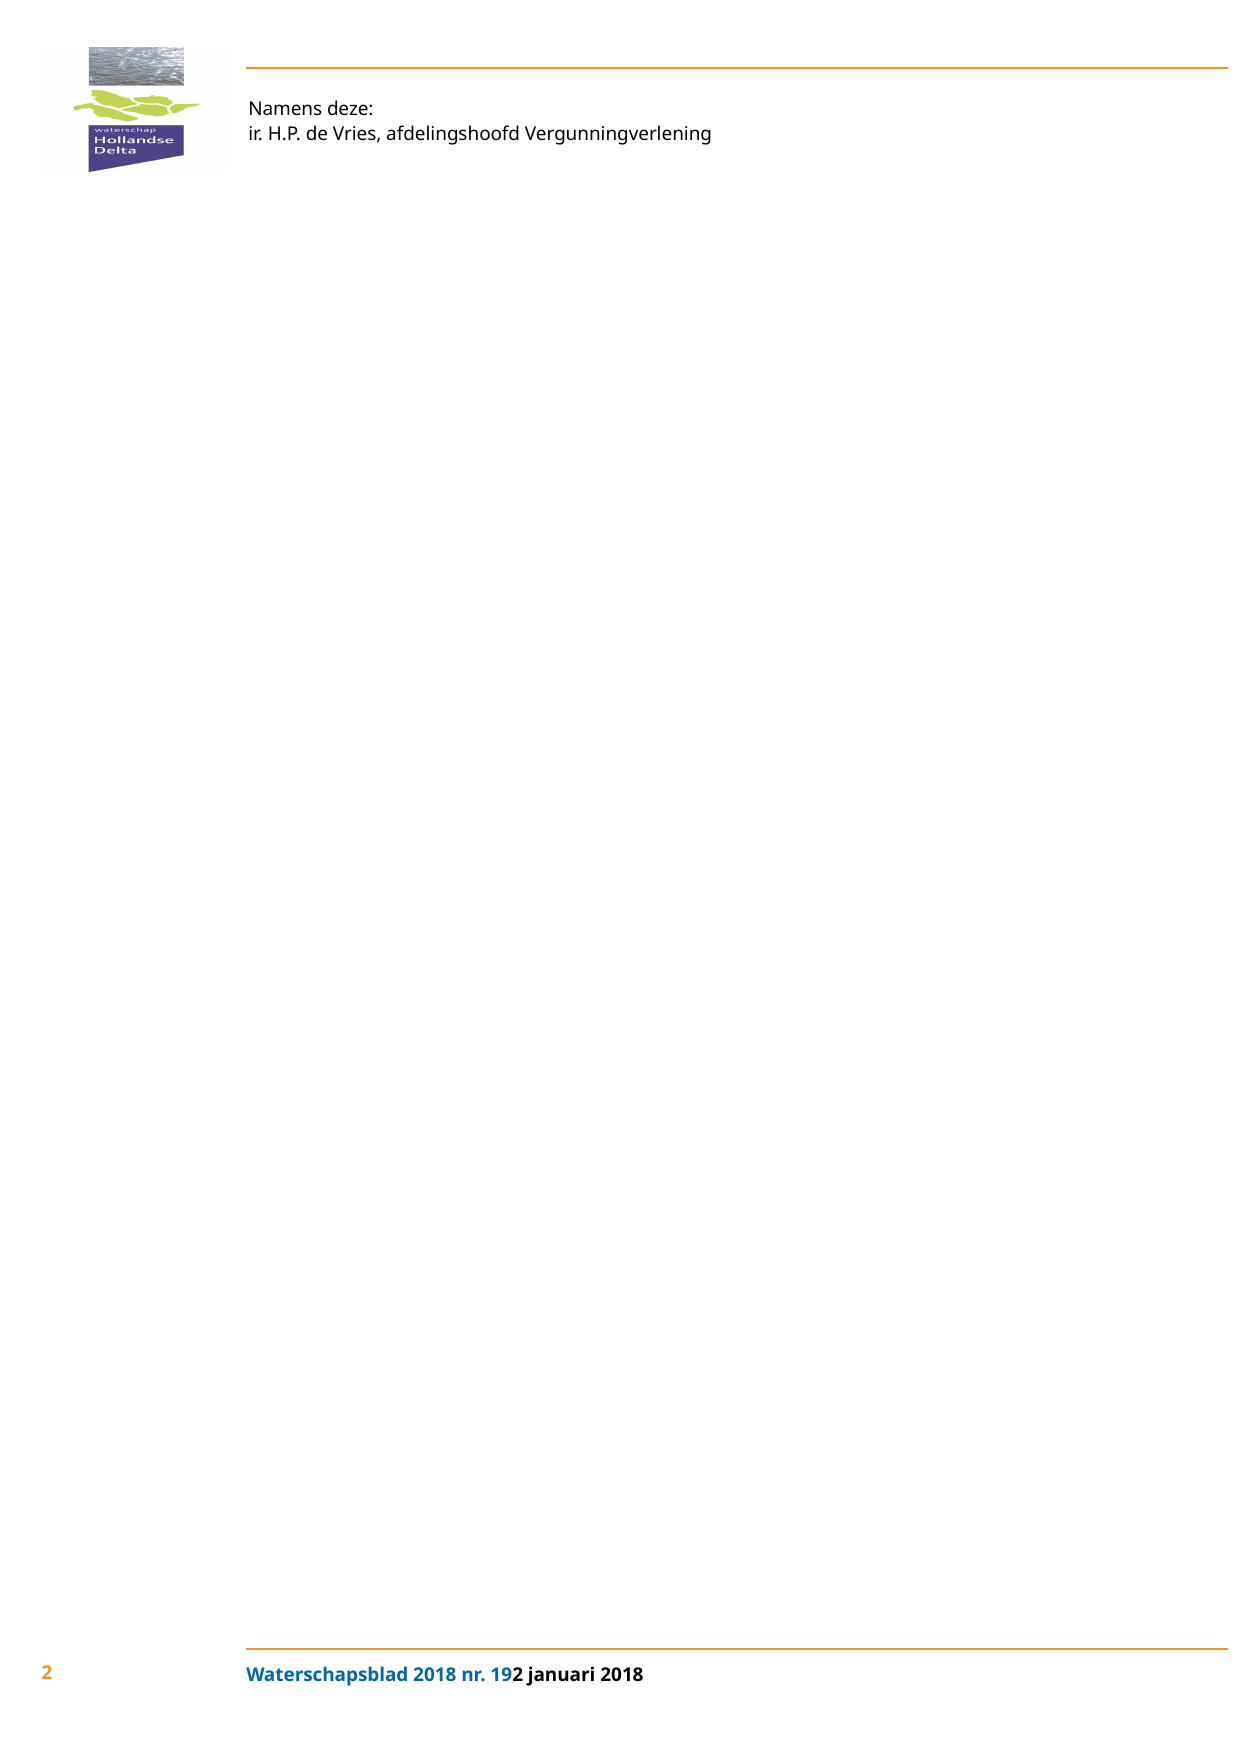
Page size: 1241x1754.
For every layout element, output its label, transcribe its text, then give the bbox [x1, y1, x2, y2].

picture [41, 47, 231, 172]
text Namens deze: [248, 95, 1152, 121]
text ir. H.P. de Vries, afdelingshoofd Vergunningverlening [248, 121, 1152, 146]
